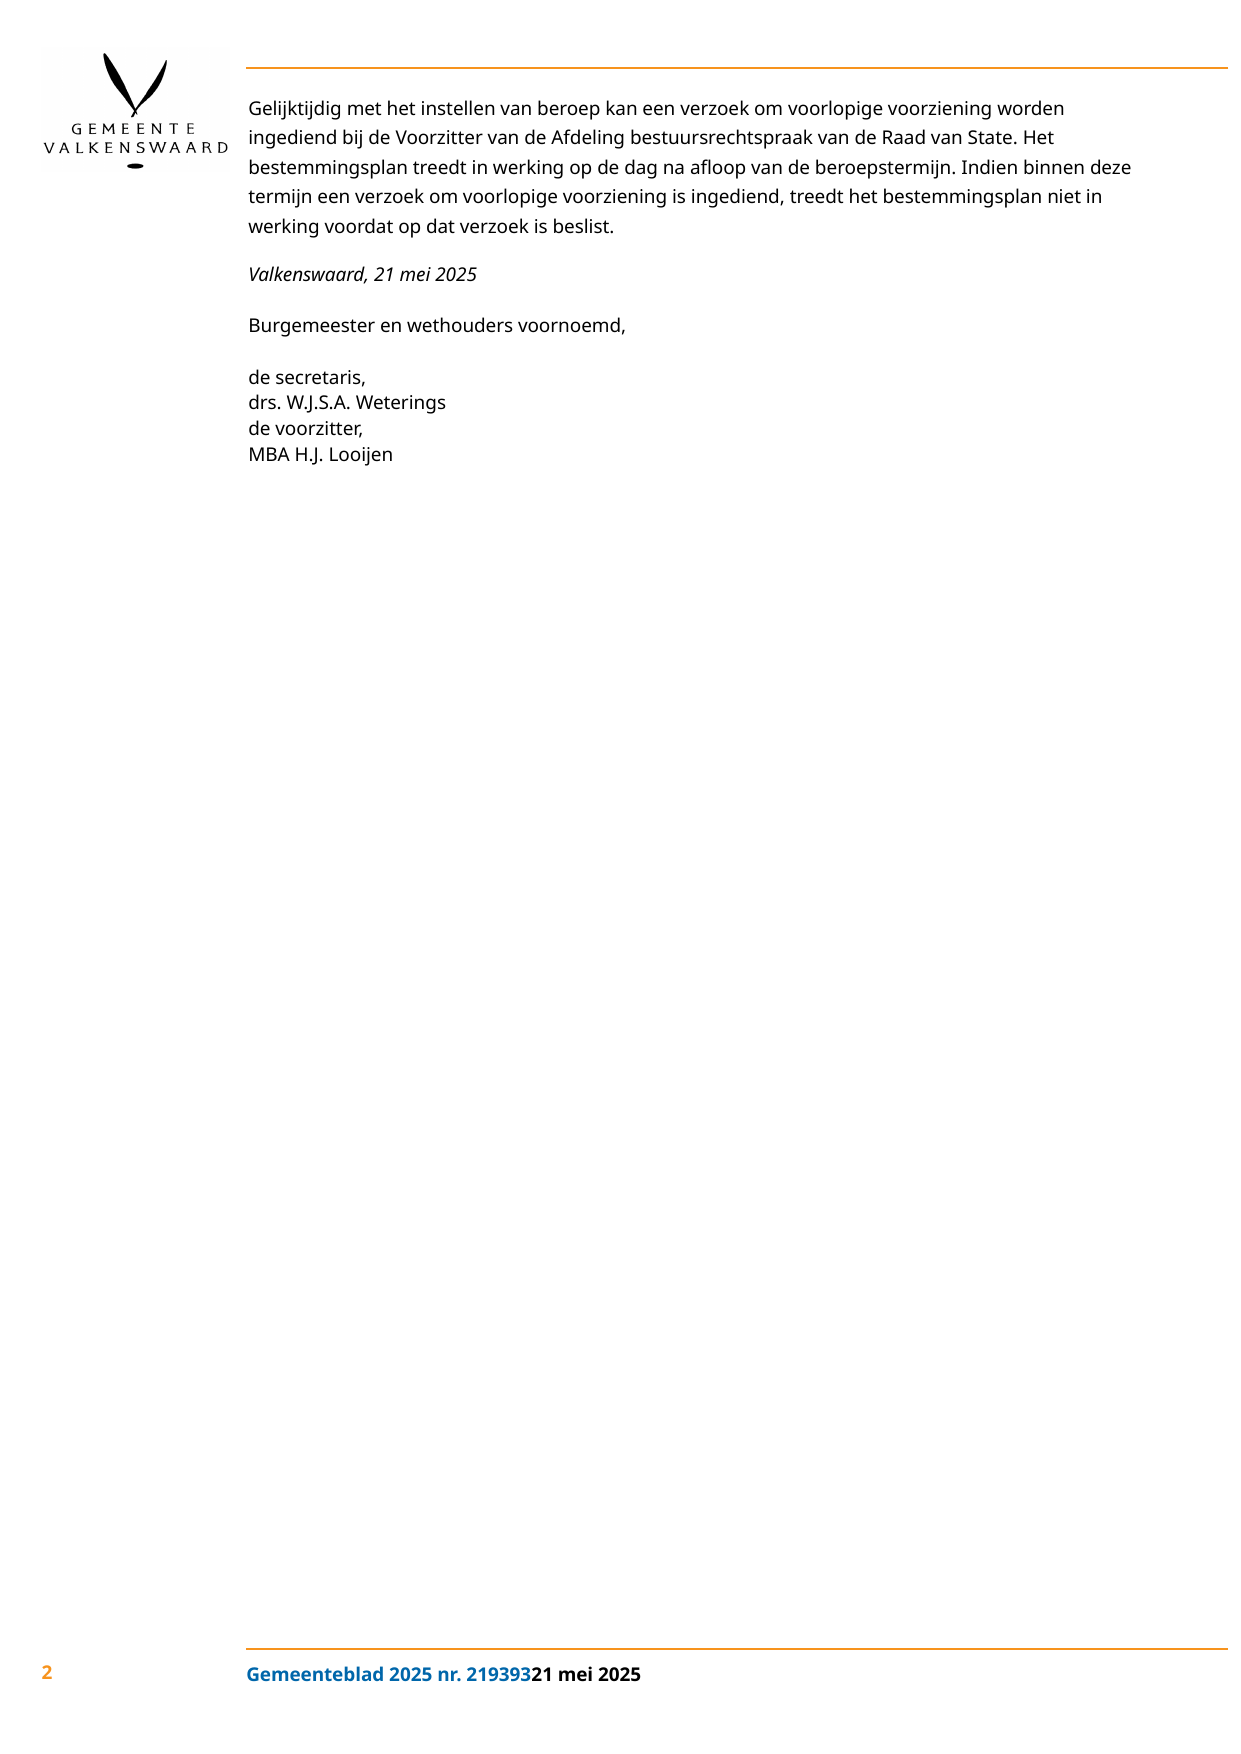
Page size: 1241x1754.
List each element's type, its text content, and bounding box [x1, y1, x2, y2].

text de voorzitter, [248, 415, 1152, 441]
picture [41, 47, 231, 172]
text drs. W.J.S.A. Weterings [248, 389, 1152, 415]
text Burgemeester en wethouders voornoemd, [248, 312, 1152, 338]
text Valkenswaard, 21 mei 2025 [248, 261, 1152, 287]
text de secretaris, [248, 364, 1152, 389]
text Gelijktijdig met het instellen van beroep kan een verzoek om voorlopige voorziening worden ingediend bij de Voorzitter van de Afdeling bestuursrechtspraak van de Raad van State. Het bestemmingsplan treedt in werking op de dag na afloop van de beroepstermijn. Indien binnen deze termijn een verzoek om voorlopige voorziening is ingediend, treedt het bestemmingsplan niet in werking voordat op dat verzoek is beslist. [248, 95, 1152, 239]
text MBA H.J. Looijen [248, 441, 1152, 467]
